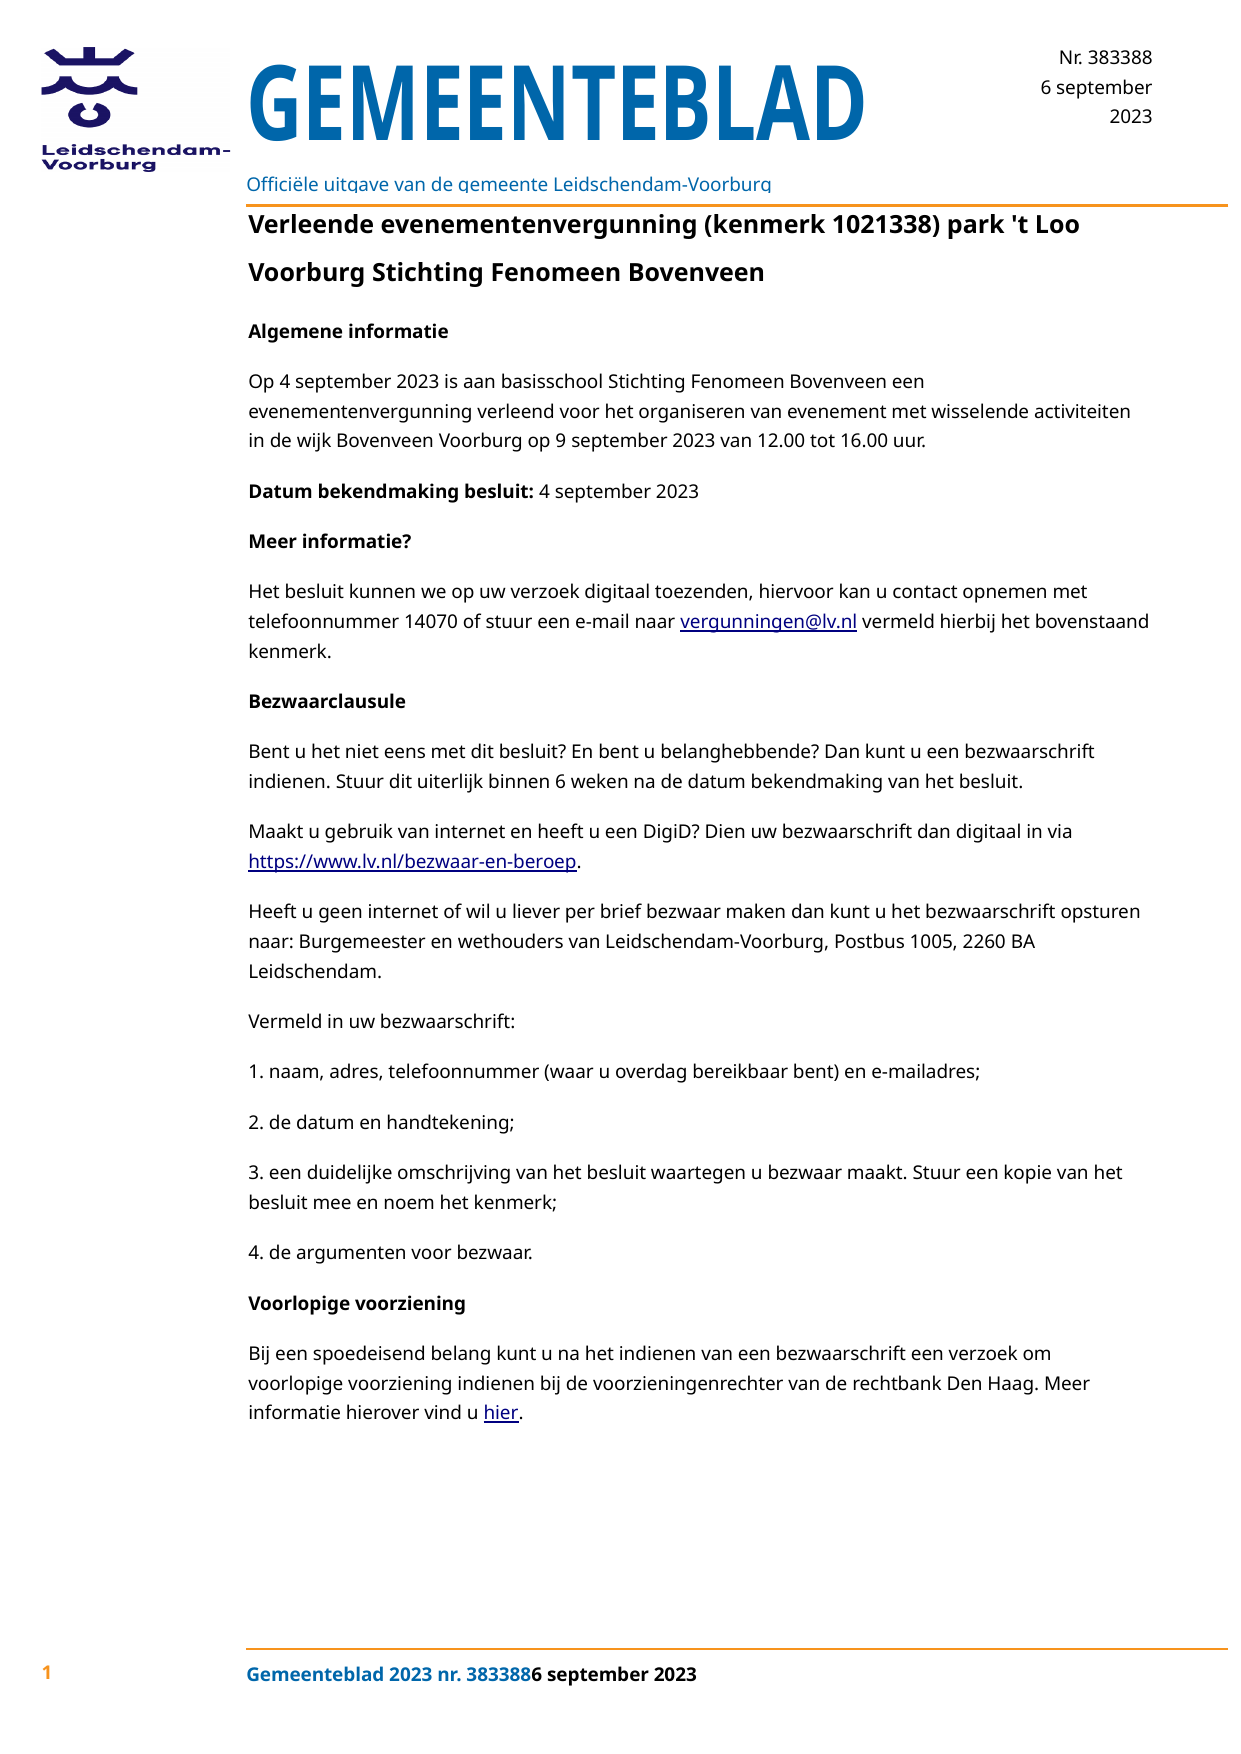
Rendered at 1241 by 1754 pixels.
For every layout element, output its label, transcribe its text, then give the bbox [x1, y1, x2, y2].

text Datum bekendmaking besluit: 4 september 2023 [248, 478, 1152, 504]
text Bent u het niet eens met dit besluit? En bent u belanghebbende? Dan kunt u een bezwaarschrift indienen. Stuur dit uiterlijk binnen 6 weken na de datum bekendmaking van het besluit. [248, 739, 1152, 794]
text 2. de datum en handtekening; [248, 1109, 1152, 1135]
text 1. naam, adres, telefoonnummer (waar u overdag bereikbaar bent) en e-mailadres; [248, 1059, 1152, 1084]
text Bij een spoedeisend belang kunt u na het indienen van een bezwaarschrift een verzoek om voorlopige voorziening indienen bij de voorzieningenrechter van de rechtbank Den Haag. Meer informatie hierover vind u hier. [248, 1340, 1152, 1425]
text Algemene informatie [248, 318, 1152, 344]
text Voorlopige voorziening [248, 1290, 1152, 1316]
text Op 4 september 2023 is aan basisschool Stichting Fenomeen Bovenveen een evenementenvergunning verleend voor het organiseren van evenement met wisselende activiteiten in de wijk Bovenveen Voorburg op 9 september 2023 van 12.00 tot 16.00 uur. [248, 368, 1152, 453]
text Maakt u gebruik van internet en heeft u een DigiD? Dien uw bezwaarschrift dan digitaal in via https://www.lv.nl/bezwaar-en-beroep. [248, 819, 1152, 874]
text Het besluit kunnen we op uw verzoek digitaal toezenden, hiervoor kan u contact opnemen met telefoonnummer 14070 of stuur een e-mail naar vergunningen@lv.nl vermeld hierbij het bovenstaand kenmerk. [248, 579, 1152, 664]
text Vermeld in uw bezwaarschrift: [248, 1008, 1152, 1034]
text Bezwaarclausule [248, 688, 1152, 714]
text Meer informatie? [248, 528, 1152, 554]
text 4. de argumenten voor bezwaar. [248, 1239, 1152, 1265]
picture [41, 47, 231, 172]
text Verleende evenementenvergunning (kenmerk 1021338) park 't Loo Voorburg Stichting Fenomeen Bovenveen [248, 207, 1152, 288]
text Heeft u geen internet of wil u liever per brief bezwaar maken dan kunt u het bezwaarschrift opsturen naar: Burgemeester en wethouders van Leidschendam-Voorburg, Postbus 1005, 2260 BA Leidschendam. [248, 899, 1152, 984]
text 3. een duidelijke omschrijving van het besluit waartegen u bezwaar maakt. Stuur een kopie van het besluit mee en noem het kenmerk; [248, 1159, 1152, 1215]
